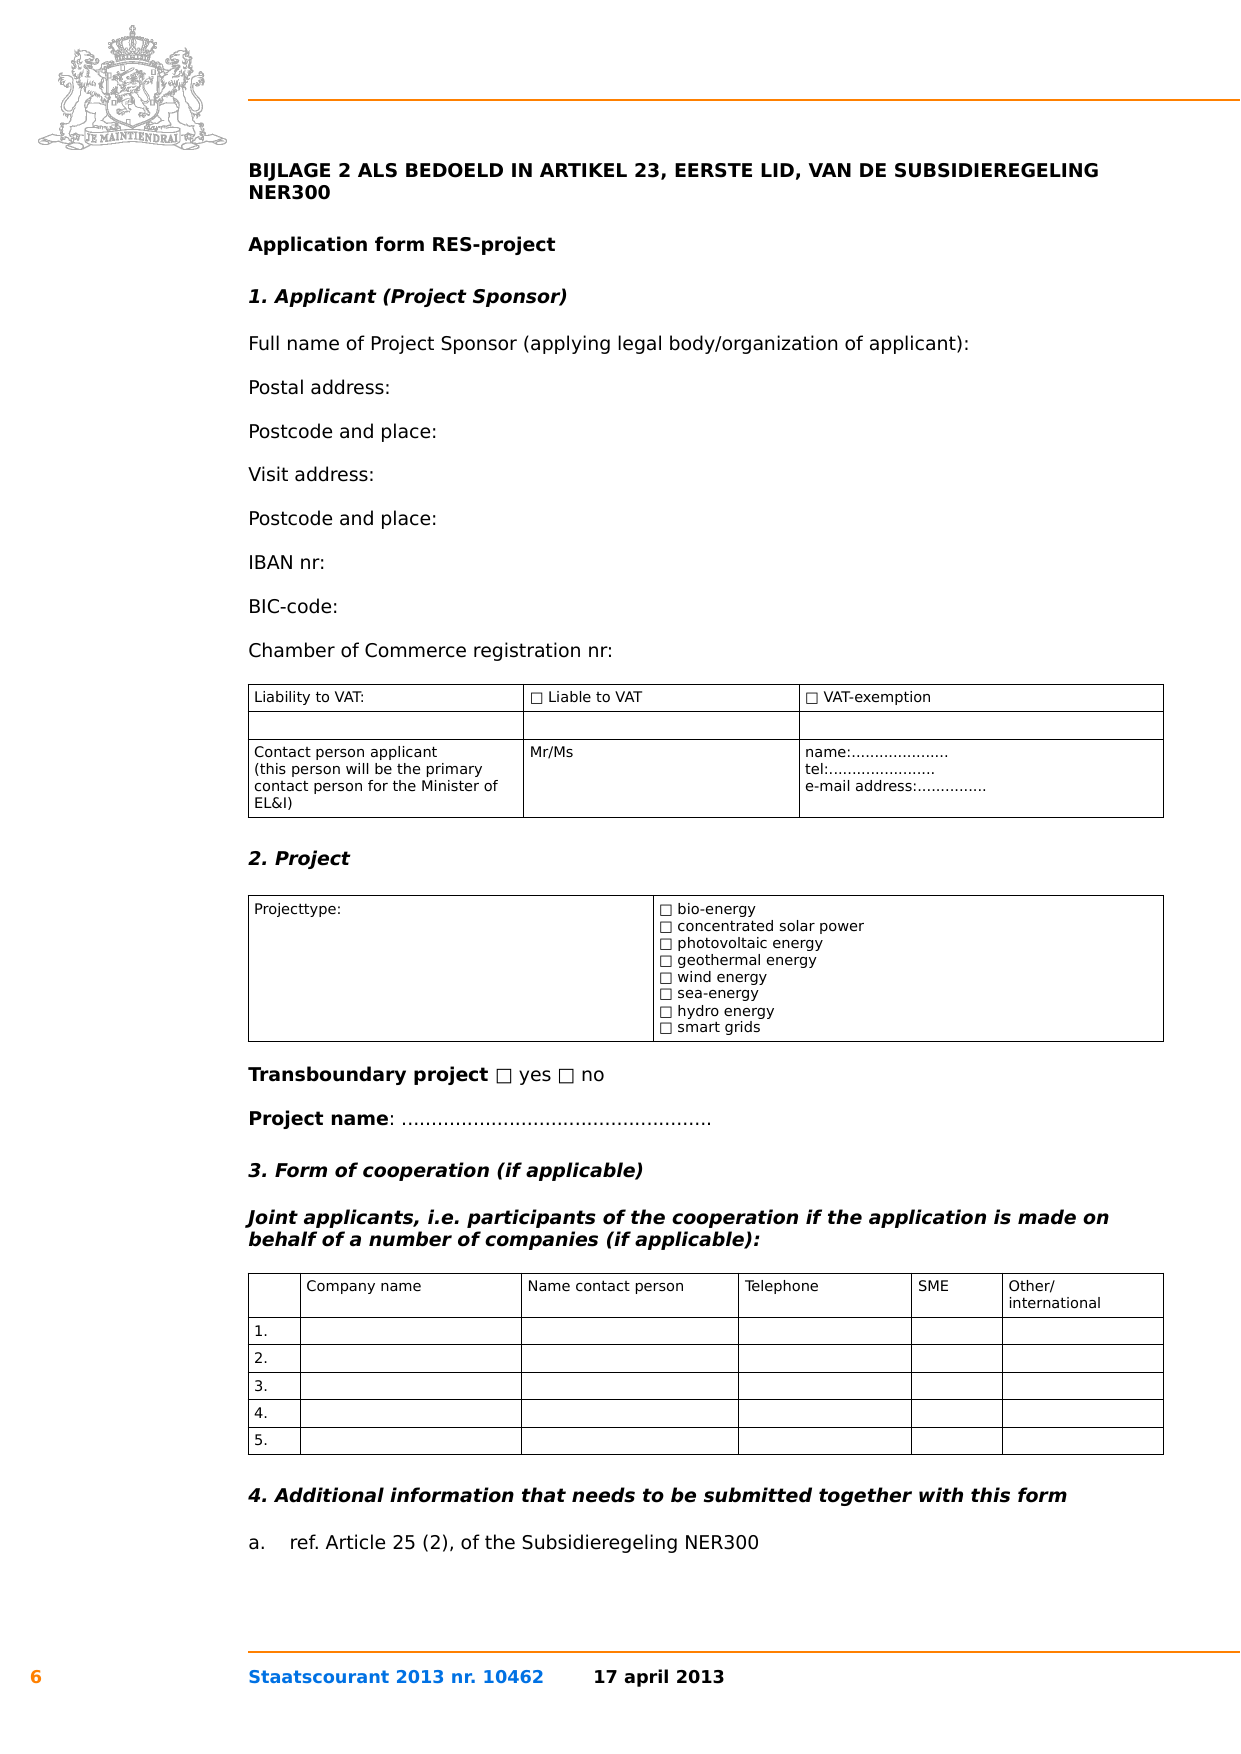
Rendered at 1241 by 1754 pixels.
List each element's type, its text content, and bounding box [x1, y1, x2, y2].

table_cell [1003, 1373, 1163, 1399]
table_cell [739, 1428, 911, 1454]
text Visit address: [248, 464, 1163, 486]
text Chamber of Commerce registration nr: [248, 640, 1163, 662]
table_cell 5. [249, 1428, 300, 1454]
table_header □ VAT-exemption [800, 685, 1163, 711]
subtitle 3. Form of cooperation (if applicable) [248, 1160, 1163, 1182]
table_cell [522, 1400, 738, 1427]
table_cell [912, 1400, 1002, 1427]
table_cell Contact person applicant (this person will be the primary contact person for the Minister of EL&I) [249, 740, 523, 817]
table_header Name contact person [522, 1274, 738, 1317]
table_cell [301, 1345, 521, 1372]
table_cell [800, 712, 1163, 738]
table_cell [912, 1373, 1002, 1399]
text a. ref. Article 25 (2), of the Subsidieregeling NER300 [248, 1532, 1163, 1554]
table_header Company name [301, 1274, 521, 1317]
subtitle 1. Applicant (Project Sponsor) [248, 286, 1163, 308]
text Joint applicants, i.e. participants of the cooperation if the application is made on behalf of a number of companies (if applicable): [248, 1207, 1163, 1251]
table_cell [912, 1345, 1002, 1372]
table_cell [524, 712, 799, 738]
table_cell [249, 712, 523, 738]
table_cell [1003, 1345, 1163, 1372]
table_cell [301, 1400, 521, 1427]
table_cell [522, 1373, 738, 1399]
table_header Liability to VAT: [249, 685, 523, 711]
text IBAN nr: [248, 552, 1163, 574]
table_header Projecttype: [249, 896, 653, 1041]
table_cell [739, 1373, 911, 1399]
table_cell 1. [249, 1318, 300, 1344]
text Postcode and place: [248, 508, 1163, 530]
table_cell 3. [249, 1373, 300, 1399]
table_cell [1003, 1400, 1163, 1427]
table_cell [301, 1373, 521, 1399]
table_cell [739, 1345, 911, 1372]
text Postcode and place: [248, 421, 1163, 442]
text BIC-code: [248, 596, 1163, 618]
subtitle BIJLAGE 2 ALS BEDOELD IN ARTIKEL 23, EERSTE LID, VAN DE SUBSIDIEREGELING NER300 [248, 160, 1163, 204]
text Transboundary project □ yes □ no [248, 1064, 1163, 1086]
table_cell [739, 1318, 911, 1344]
table_cell Mr/Ms [524, 740, 799, 817]
text Postal address: [248, 377, 1163, 399]
table_header SME [912, 1274, 1002, 1317]
table_cell [1003, 1318, 1163, 1344]
table_cell [739, 1400, 911, 1427]
table_header Other/ international [1003, 1274, 1163, 1317]
text Project name: .................................................... [248, 1108, 1163, 1130]
table_header Telephone [739, 1274, 911, 1317]
table_cell [522, 1318, 738, 1344]
subtitle 2. Project [248, 848, 1163, 870]
table_cell 2. [249, 1345, 300, 1372]
subtitle 4. Additional information that needs to be submitted together with this form [248, 1485, 1163, 1507]
table_cell [301, 1428, 521, 1454]
table_cell [912, 1428, 1002, 1454]
table_header [249, 1274, 300, 1317]
table_cell [1003, 1428, 1163, 1454]
table_cell [301, 1318, 521, 1344]
text Full name of Project Sponsor (applying legal body/organization of applicant): [248, 333, 1163, 355]
table_header □ Liable to VAT [524, 685, 799, 711]
table_cell name:..................... tel:....................... e-mail address:............... [800, 740, 1163, 817]
table_cell 4. [249, 1400, 300, 1427]
table_cell [522, 1428, 738, 1454]
table_header □ bio-energy □ concentrated solar power □ photovoltaic energy □ geothermal energy □ wind energy □ sea-energy □ hydro energy □ smart grids [654, 896, 1163, 1041]
subtitle Application form RES-project [248, 234, 1163, 256]
picture [38, 25, 227, 150]
table_cell [522, 1345, 738, 1372]
table_cell [912, 1318, 1002, 1344]
